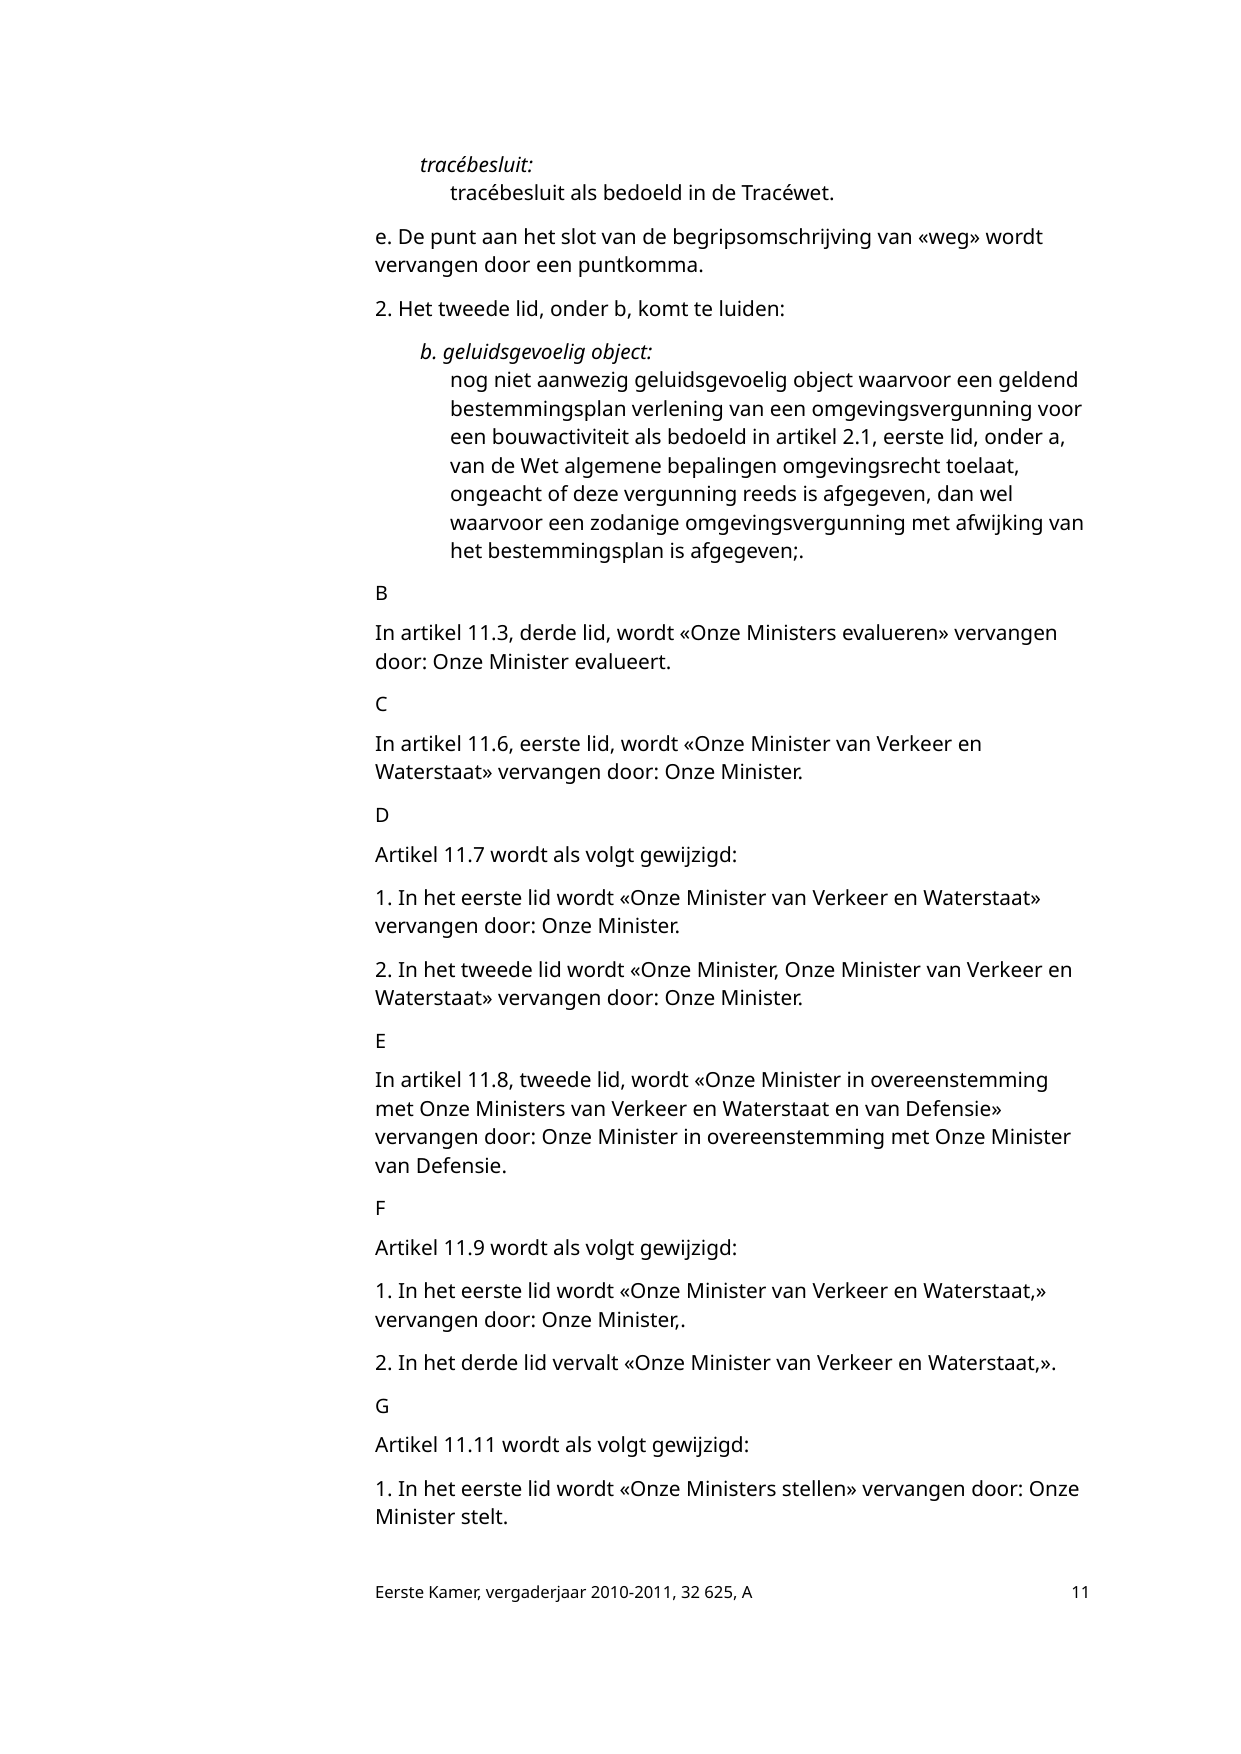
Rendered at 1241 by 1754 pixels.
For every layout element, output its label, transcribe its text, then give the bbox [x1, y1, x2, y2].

text Artikel 11.7 wordt als volgt gewijzigd: [375, 840, 1090, 868]
text F [375, 1194, 1090, 1221]
text In artikel 11.8, tweede lid, wordt «Onze Minister in overeenstemming met Onze Ministers van Verkeer en Waterstaat en van Defensie» vervangen door: Onze Minister in overeenstemming met Onze Minister van Defensie. [375, 1066, 1090, 1179]
text E [375, 1027, 1090, 1054]
text tracébesluit als bedoeld in de Tracéwet. [450, 178, 1090, 207]
text b. geluidsgevoelig object: [420, 337, 1090, 366]
text 1. In het eerste lid wordt «Onze Ministers stellen» vervangen door: Onze Minister stelt. [375, 1474, 1090, 1531]
text In artikel 11.6, eerste lid, wordt «Onze Minister van Verkeer en Waterstaat» vervangen door: Onze Minister. [375, 729, 1090, 786]
text 2. In het derde lid vervalt «Onze Minister van Verkeer en Waterstaat,». [375, 1348, 1090, 1377]
text 2. Het tweede lid, onder b, komt te luiden: [375, 294, 1090, 322]
text Artikel 11.9 wordt als volgt gewijzigd: [375, 1233, 1090, 1262]
text e. De punt aan het slot van de begripsomschrijving van «weg» wordt vervangen door een puntkomma. [375, 222, 1090, 279]
text B [375, 580, 1090, 607]
text 1. In het eerste lid wordt «Onze Minister van Verkeer en Waterstaat,» vervangen door: Onze Minister,. [375, 1277, 1090, 1333]
text In artikel 11.3, derde lid, wordt «Onze Ministers evalueren» vervangen door: Onze Minister evalueert. [375, 618, 1090, 675]
text nog niet aanwezig geluidsgevoelig object waarvoor een geldend bestemmingsplan verlening van een omgevingsvergunning voor een bouwactiviteit als bedoeld in artikel 2.1, eerste lid, onder a, van de Wet algemene bepalingen omgevingsrecht toelaat, ongeacht of deze vergunning reeds is afgegeven, dan wel waarvoor een zodanige omgevingsvergunning met afwijking van het bestemmingsplan is afgegeven;. [450, 366, 1090, 565]
text D [375, 801, 1090, 828]
text G [375, 1392, 1090, 1419]
text Artikel 11.11 wordt als volgt gewijzigd: [375, 1431, 1090, 1459]
text tracébesluit: [420, 150, 1090, 178]
text C [375, 690, 1090, 717]
text 2. In het tweede lid wordt «Onze Minister, Onze Minister van Verkeer en Waterstaat» vervangen door: Onze Minister. [375, 955, 1090, 1012]
text 1. In het eerste lid wordt «Onze Minister van Verkeer en Waterstaat» vervangen door: Onze Minister. [375, 883, 1090, 940]
